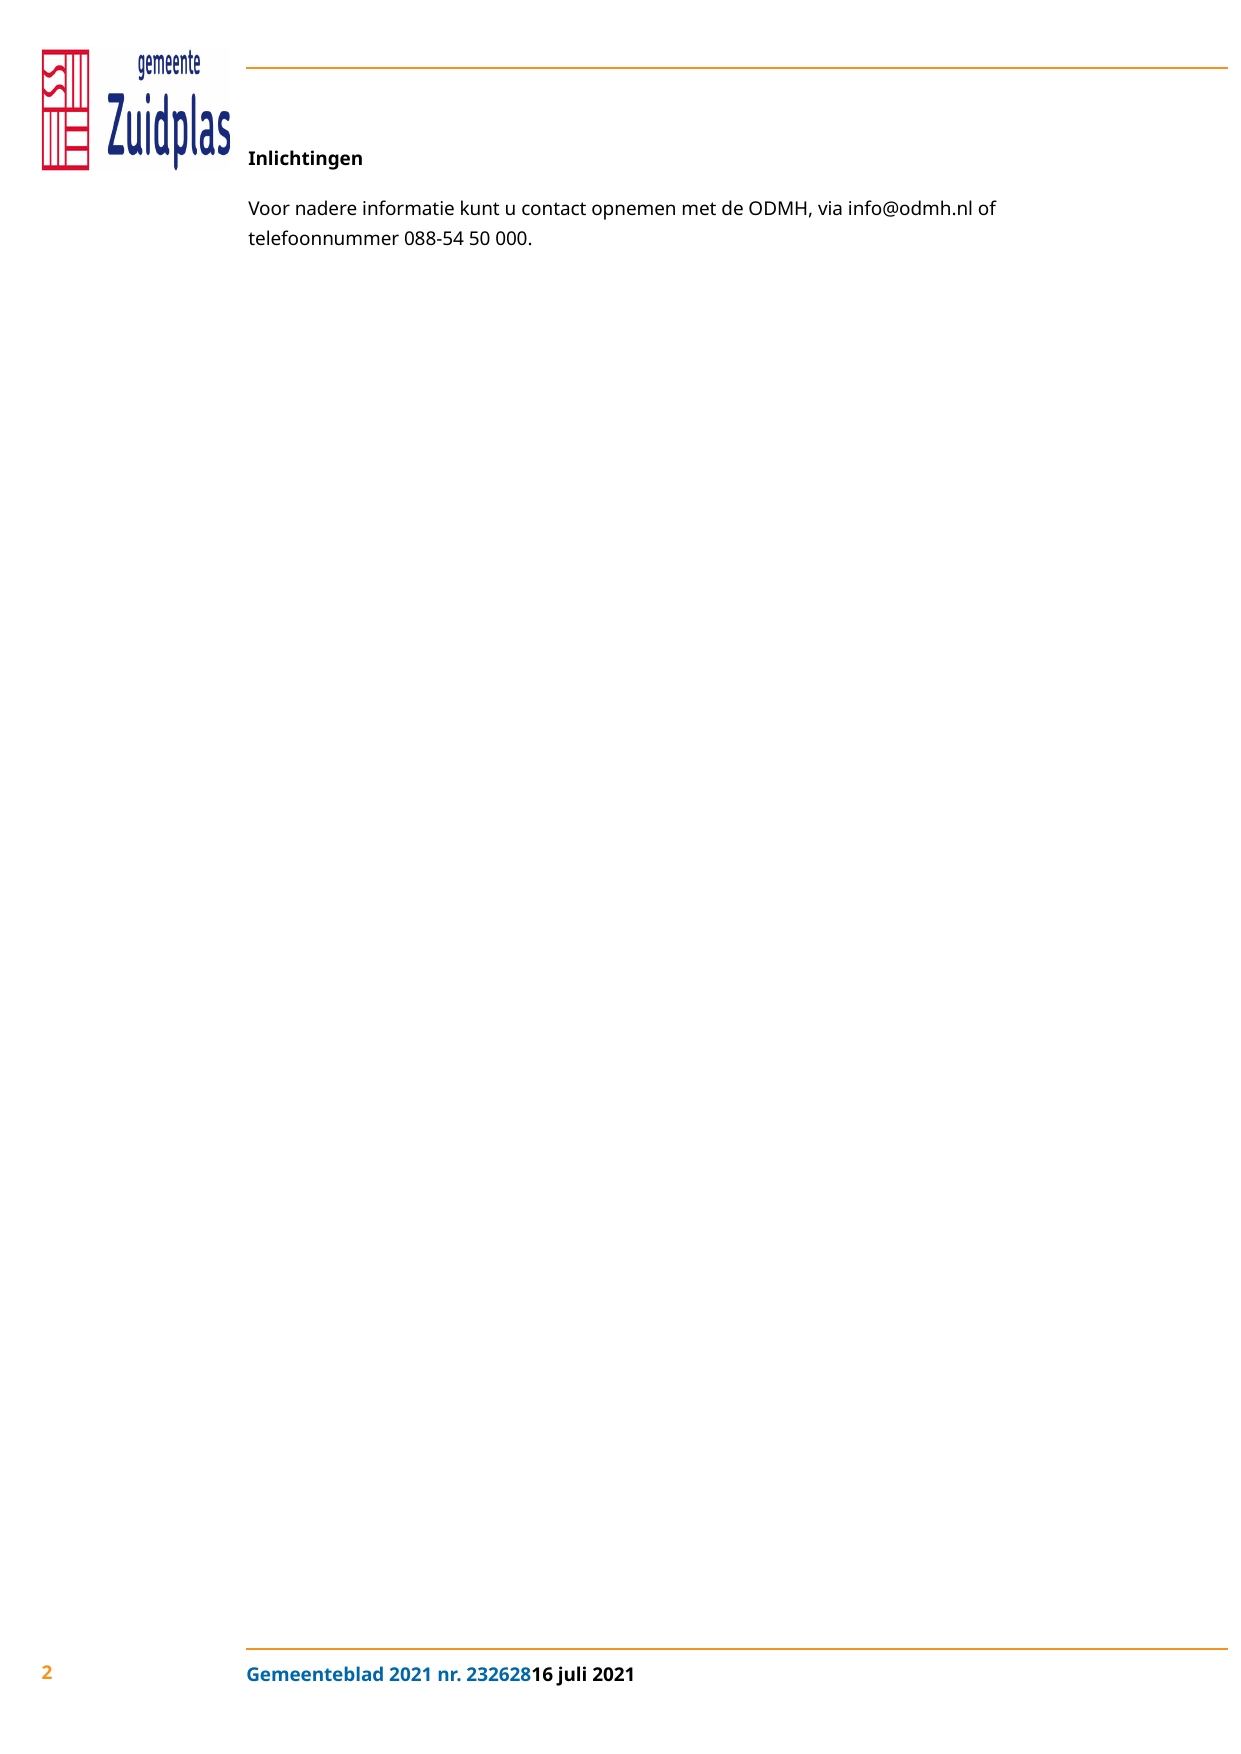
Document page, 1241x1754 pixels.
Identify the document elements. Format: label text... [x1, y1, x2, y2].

text Voor nadere informatie kunt u contact opnemen met de ODMH, via info@odmh.nl of telefoonnummer 088-54 50 000. [248, 196, 1152, 251]
picture [41, 47, 231, 172]
text Inlichtingen [248, 145, 1152, 171]
